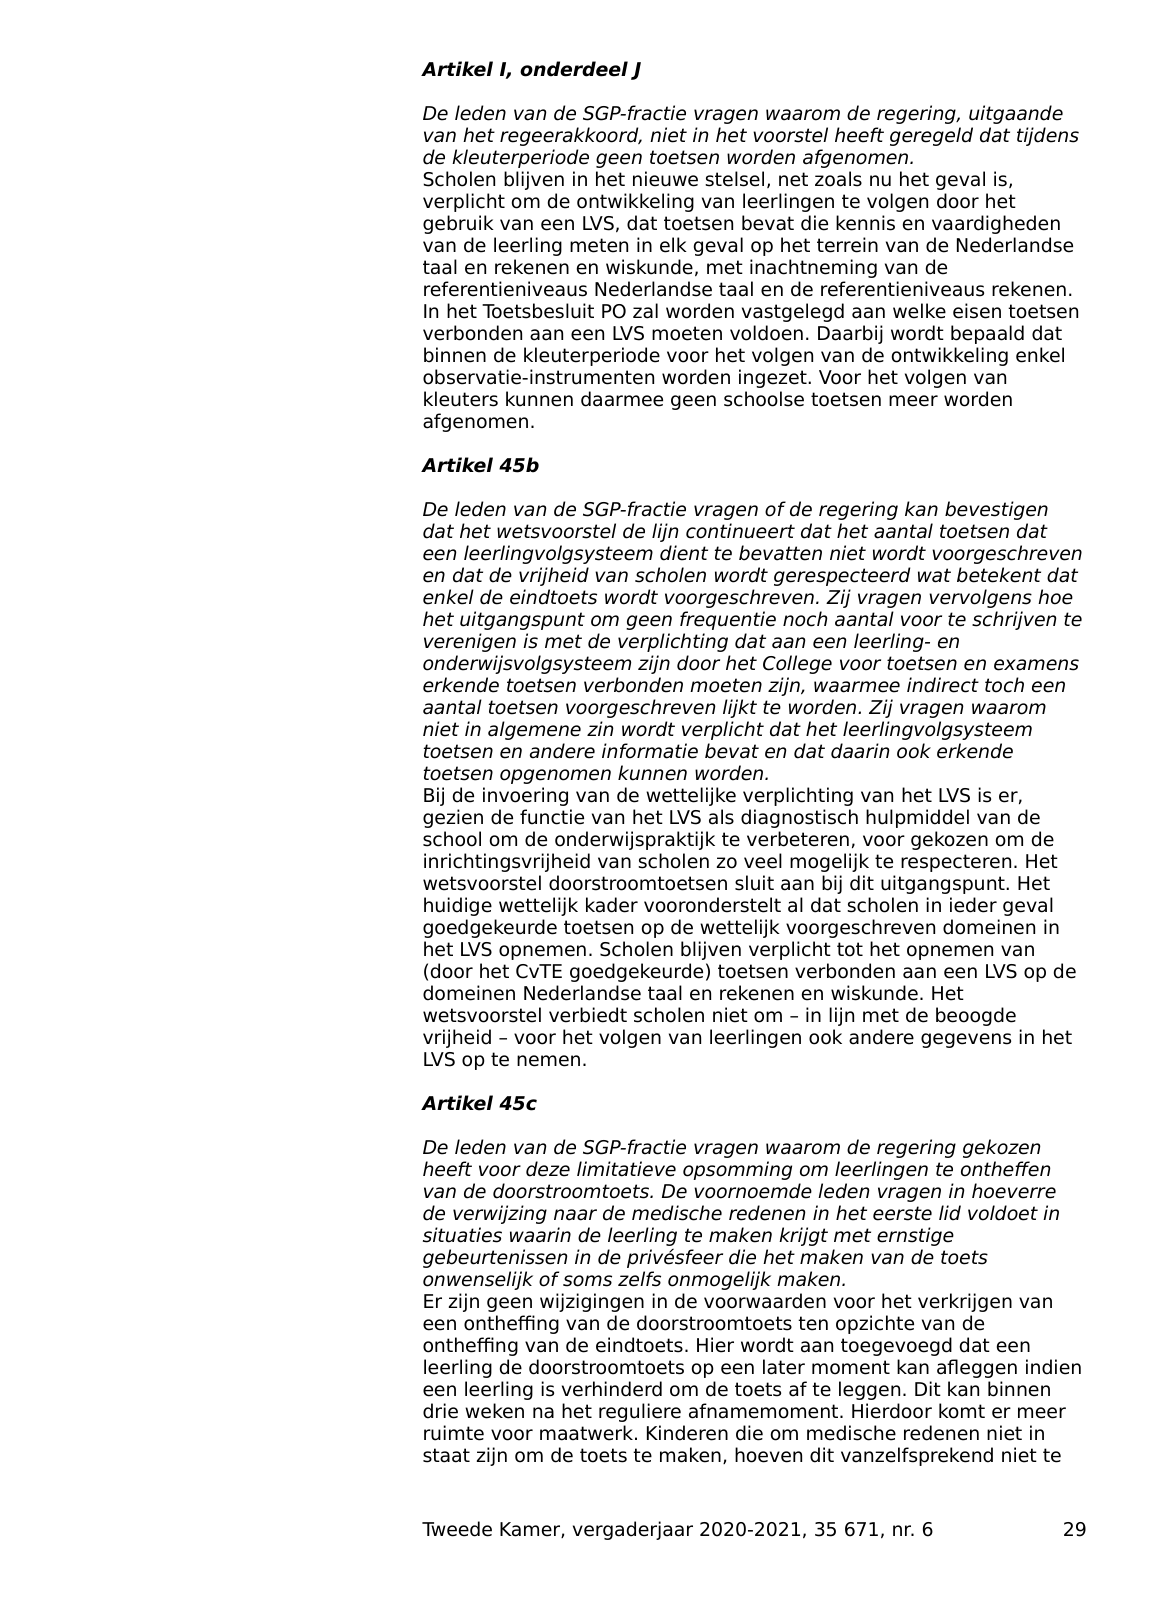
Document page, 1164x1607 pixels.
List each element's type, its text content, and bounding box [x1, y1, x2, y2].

text Er zijn geen wijzigingen in de voorwaarden voor het verkrijgen van een ontheffing van de doorstroomtoets ten opzichte van de ontheffing van de eindtoets. Hier wordt aan toegevoegd dat een leerling de doorstroomtoets op een later moment kan afleggen indien een leerling is verhinderd om de toets af te leggen. Dit kan binnen drie weken na het reguliere afnamemoment. Hierdoor komt er meer ruimte voor maatwerk. Kinderen die om medische redenen niet in staat zijn om de toets te maken, hoeven dit vanzelfsprekend niet te [422, 1291, 1087, 1467]
text De leden van de SGP-fractie vragen waarom de regering gekozen heeft voor deze limitatieve opsomming om leerlingen te ontheffen van de doorstroomtoets. De voornoemde leden vragen in hoeverre de verwijzing naar de medische redenen in het eerste lid voldoet in situaties waarin de leerling te maken krijgt met ernstige gebeurtenissen in de privésfeer die het maken van de toets onwenselijk of soms zelfs onmogelijk maken. [422, 1137, 1087, 1291]
subtitle Artikel 45b [422, 455, 1087, 477]
text Bij de invoering van de wettelijke verplichting van het LVS is er, gezien de functie van het LVS als diagnostisch hulpmiddel van de school om de onderwijspraktijk te verbeteren, voor gekozen om de inrichtingsvrijheid van scholen zo veel mogelijk te respecteren. Het wetsvoorstel doorstroomtoetsen sluit aan bij dit uitgangspunt. Het huidige wettelijk kader vooronderstelt al dat scholen in ieder geval goedgekeurde toetsen op de wettelijk voorgeschreven domeinen in het LVS opnemen. Scholen blijven verplicht tot het opnemen van (door het CvTE goedgekeurde) toetsen verbonden aan een LVS op de domeinen Nederlandse taal en rekenen en wiskunde. Het wetsvoorstel verbiedt scholen niet om – in lijn met de beoogde vrijheid – voor het volgen van leerlingen ook andere gegevens in het LVS op te nemen. [422, 785, 1087, 1071]
subtitle Artikel 45c [422, 1093, 1087, 1115]
text De leden van de SGP-fractie vragen of de regering kan bevestigen dat het wetsvoorstel de lijn continueert dat het aantal toetsen dat een leerlingvolgsysteem dient te bevatten niet wordt voorgeschreven en dat de vrijheid van scholen wordt gerespecteerd wat betekent dat enkel de eindtoets wordt voorgeschreven. Zij vragen vervolgens hoe het uitgangspunt om geen frequentie noch aantal voor te schrijven te verenigen is met de verplichting dat aan een leerling- en onderwijsvolgsysteem zijn door het College voor toetsen en examens erkende toetsen verbonden moeten zijn, waarmee indirect toch een aantal toetsen voorgeschreven lijkt te worden. Zij vragen waarom niet in algemene zin wordt verplicht dat het leerlingvolgsysteem toetsen en andere informatie bevat en dat daarin ook erkende toetsen opgenomen kunnen worden. [422, 499, 1087, 785]
subtitle Artikel I, onderdeel J [422, 59, 1087, 81]
text Scholen blijven in het nieuwe stelsel, net zoals nu het geval is, verplicht om de ontwikkeling van leerlingen te volgen door het gebruik van een LVS, dat toetsen bevat die kennis en vaardigheden van de leerling meten in elk geval op het terrein van de Nederlandse taal en rekenen en wiskunde, met inachtneming van de referentieniveaus Nederlandse taal en de referentieniveaus rekenen. In het Toetsbesluit PO zal worden vastgelegd aan welke eisen toetsen verbonden aan een LVS moeten voldoen. Daarbij wordt bepaald dat binnen de kleuterperiode voor het volgen van de ontwikkeling enkel observatie-instrumenten worden ingezet. Voor het volgen van kleuters kunnen daarmee geen schoolse toetsen meer worden afgenomen. [422, 169, 1087, 433]
text De leden van de SGP-fractie vragen waarom de regering, uitgaande van het regeerakkoord, niet in het voorstel heeft geregeld dat tijdens de kleuterperiode geen toetsen worden afgenomen. [422, 103, 1087, 169]
